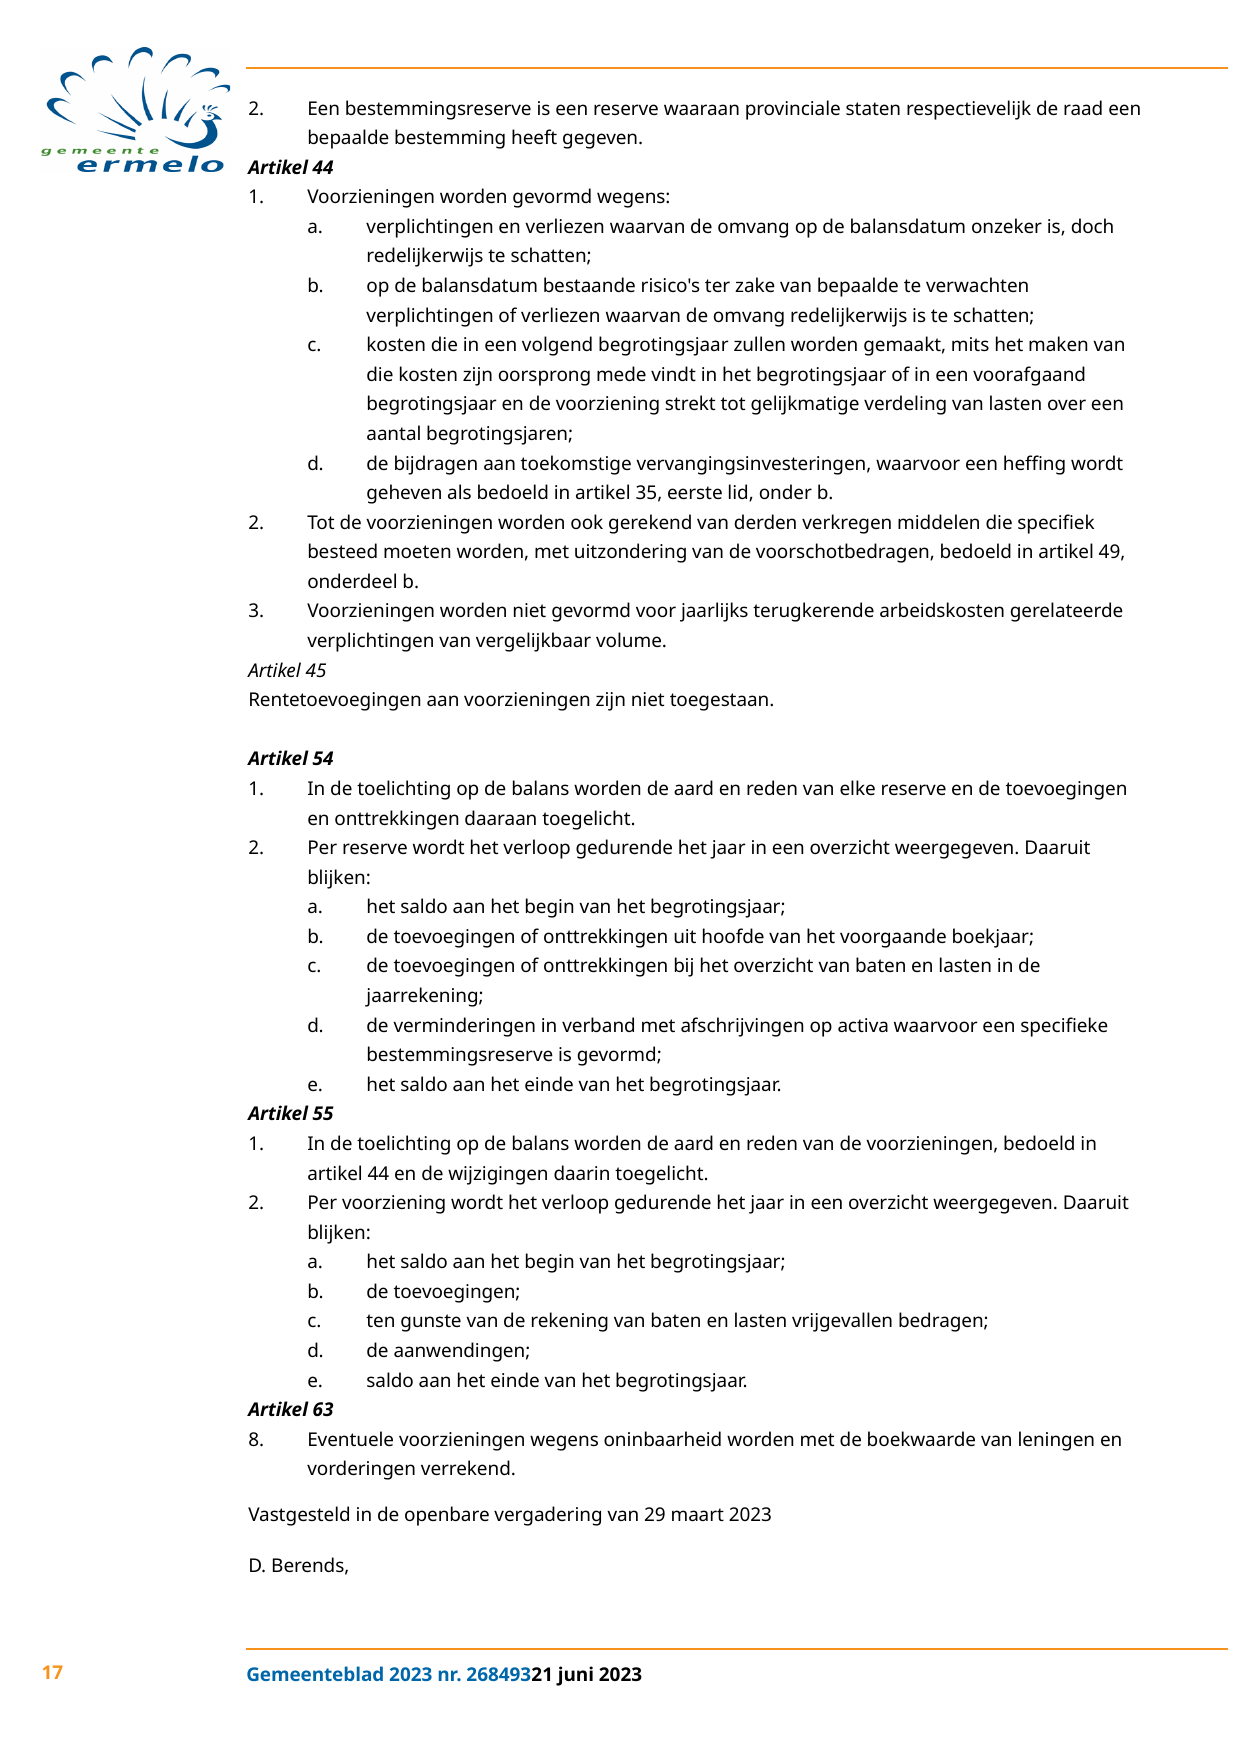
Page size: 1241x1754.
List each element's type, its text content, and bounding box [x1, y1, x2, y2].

list Eventuele voorzieningen wegens oninbaarheid worden met de boekwaarde van leningen en vorderingen verrekend. [248, 1426, 1152, 1481]
list saldo aan het einde van het begrotingsjaar. [307, 1367, 1152, 1393]
text Artikel 63 [248, 1396, 1152, 1422]
list het saldo aan het begin van het begrotingsjaar; [307, 1248, 1152, 1274]
list de verminderingen in verband met afschrijvingen op activa waarvoor een specifieke bestemmingsreserve is gevormd; [307, 1012, 1152, 1067]
list In de toelichting op de balans worden de aard en reden van elke reserve en de toevoegingen en onttrekkingen daaraan toegelicht. [248, 775, 1152, 831]
list ten gunste van de rekening van baten en lasten vrijgevallen bedragen; [307, 1308, 1152, 1333]
list de bijdragen aan toekomstige vervangingsinvesteringen, waarvoor een heffing wordt geheven als bedoeld in artikel 35, eerste lid, onder b. [307, 450, 1152, 505]
text Artikel 55 [248, 1101, 1152, 1126]
text D. Berends, [248, 1553, 1152, 1578]
text Artikel 54 [248, 746, 1152, 771]
list het saldo aan het begin van het begrotingsjaar; [307, 893, 1152, 919]
list Een bestemmingsreserve is een reserve waaraan provinciale staten respectievelijk de raad een bepaalde bestemming heeft gegeven. [248, 95, 1152, 150]
list de toevoegingen; [307, 1278, 1152, 1304]
list op de balansdatum bestaande risico's ter zake van bepaalde te verwachten verplichtingen of verliezen waarvan de omvang redelijkerwijs is te schatten; [307, 272, 1152, 328]
list de toevoegingen of onttrekkingen uit hoofde van het voorgaande boekjaar; [307, 923, 1152, 949]
list In de toelichting op de balans worden de aard en reden van de voorzieningen, bedoeld in artikel 44 en de wijzigingen daarin toegelicht. [248, 1130, 1152, 1186]
list de aanwendingen; [307, 1337, 1152, 1363]
list Tot de voorzieningen worden ook gerekend van derden verkregen middelen die specifiek besteed moeten worden, met uitzondering van de voorschotbedragen, bedoeld in artikel 49, onderdeel b. [248, 509, 1152, 594]
list Per reserve wordt het verloop gedurende het jaar in een overzicht weergegeven. Daaruit blijken: [248, 834, 1152, 890]
text Artikel 45 [248, 657, 1152, 683]
list verplichtingen en verliezen waarvan de omvang op de balansdatum onzeker is, doch redelijkerwijs te schatten; [307, 213, 1152, 268]
list Voorzieningen worden niet gevormd voor jaarlijks terugkerende arbeidskosten gerelateerde verplichtingen van vergelijkbaar volume. [248, 598, 1152, 653]
text Rentetoevoegingen aan voorzieningen zijn niet toegestaan. [248, 686, 1152, 712]
list kosten die in een volgend begrotingsjaar zullen worden gemaakt, mits het maken van die kosten zijn oorsprong mede vindt in het begrotingsjaar of in een voorafgaand begrotingsjaar en de voorziening strekt tot gelijkmatige verdeling van lasten over een aantal begrotingsjaren; [307, 331, 1152, 446]
list Per voorziening wordt het verloop gedurende het jaar in een overzicht weergegeven. Daaruit blijken: [248, 1189, 1152, 1245]
list het saldo aan het einde van het begrotingsjaar. [307, 1071, 1152, 1097]
list Voorzieningen worden gevormd wegens: [248, 183, 1152, 209]
picture [41, 47, 231, 172]
list de toevoegingen of onttrekkingen bij het overzicht van baten en lasten in de jaarrekening; [307, 953, 1152, 1008]
text Vastgesteld in de openbare vergadering van 29 maart 2023 [248, 1501, 1152, 1527]
text Artikel 44 [248, 154, 1152, 180]
